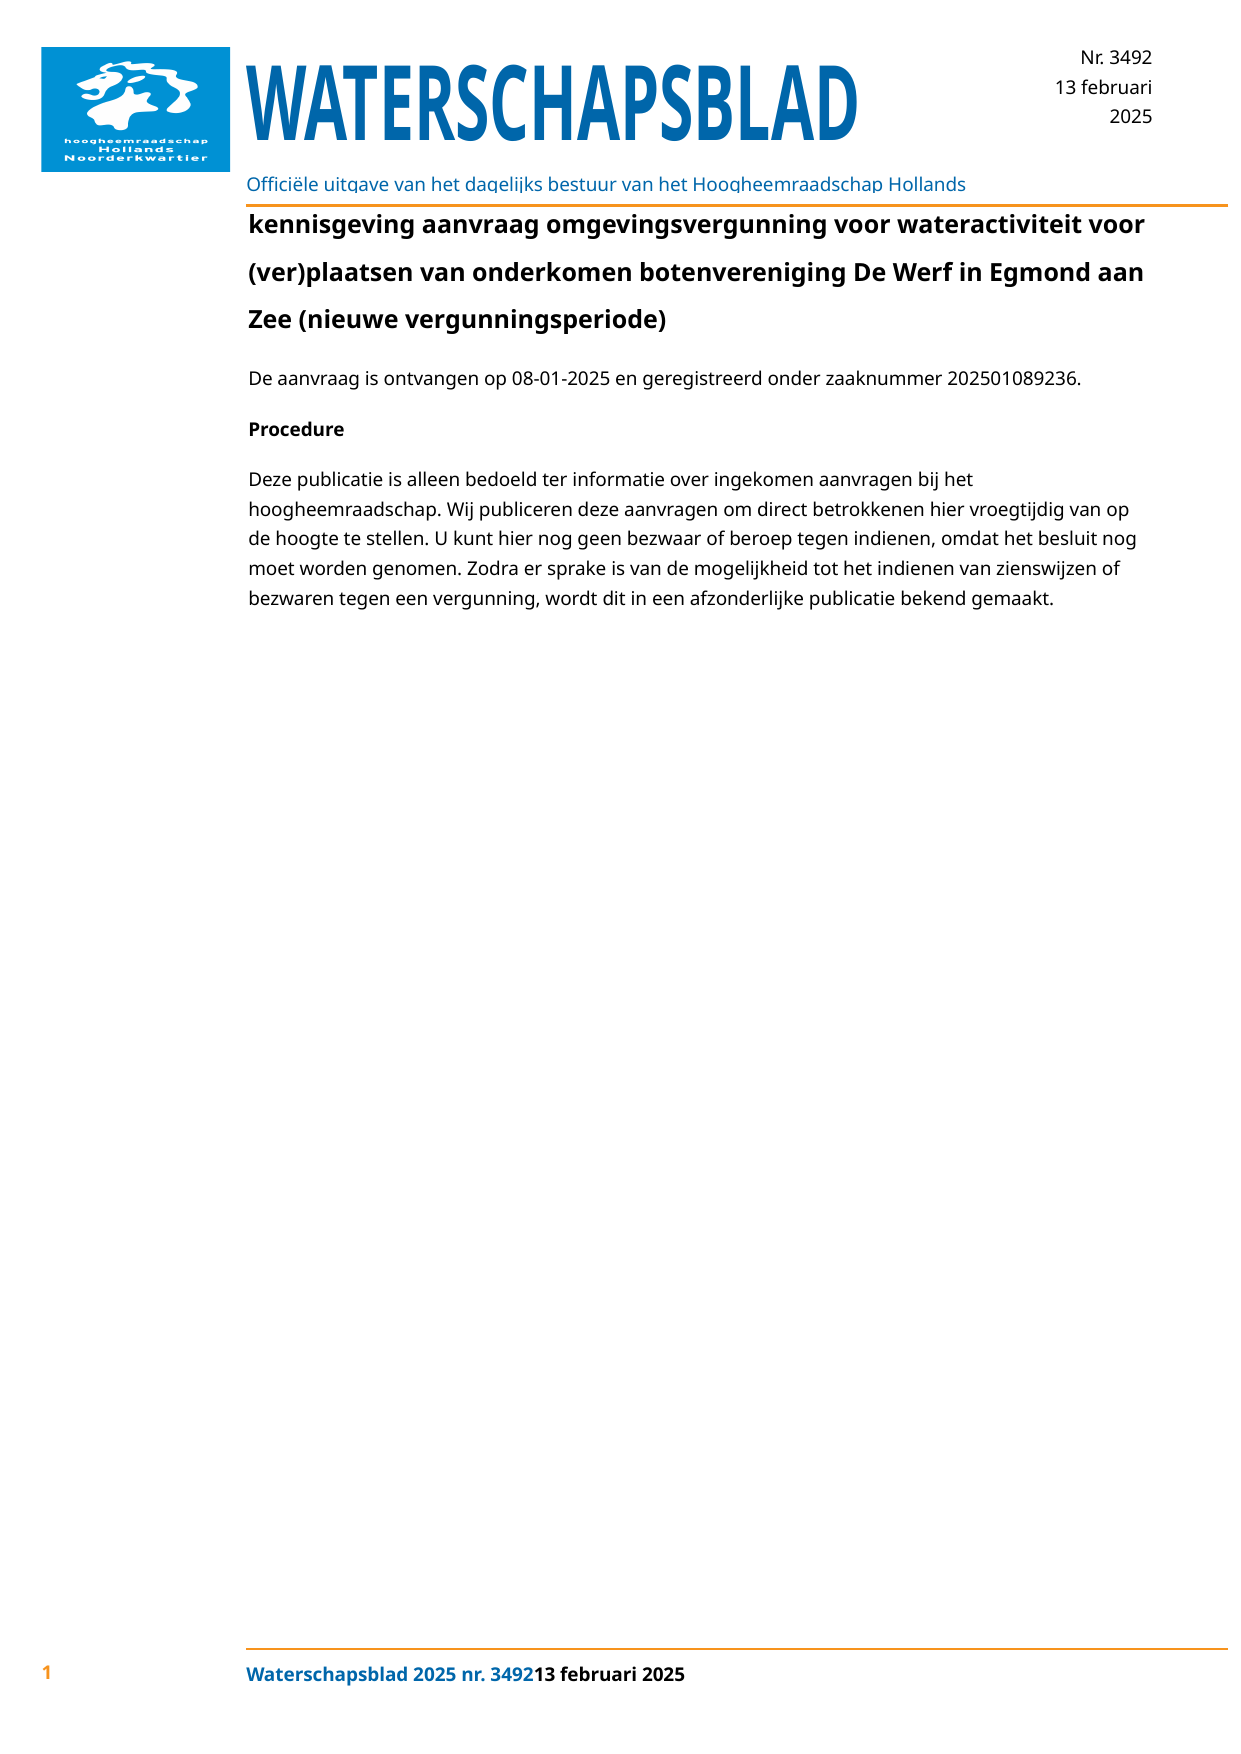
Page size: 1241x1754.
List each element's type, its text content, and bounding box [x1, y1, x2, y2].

picture [88, 87, 157, 130]
picture [78, 64, 122, 99]
text Procedure [248, 416, 1152, 442]
picture [129, 76, 144, 82]
text De aanvraag is ontvangen op 08-01-2025 en geregistreerd onder zaaknummer 202501089236. [248, 366, 1152, 391]
text kennisgeving aanvraag omgevingsvergunning voor wateractiviteit voor (ver)plaatsen van onderkomen botenvereniging De Werf in Egmond aan Zee (nieuwe vergunningsperiode) [248, 207, 1152, 336]
picture [118, 62, 197, 112]
text Deze publicatie is alleen bedoeld ter informatie over ingekomen aanvragen bij het hoogheemraadschap. Wij publiceren deze aanvragen om direct betrokkenen hier vroegtijdig van op de hoogte te stellen. U kunt hier nog geen bezwaar of beroep tegen indienen, omdat het besluit nog moet worden genomen. Zodra er sprake is van de mogelijkheid tot het indienen van zienswijzen of bezwaren tegen een vergunning, wordt dit in een afzonderlijke publicatie bekend gemaakt. [248, 466, 1152, 610]
